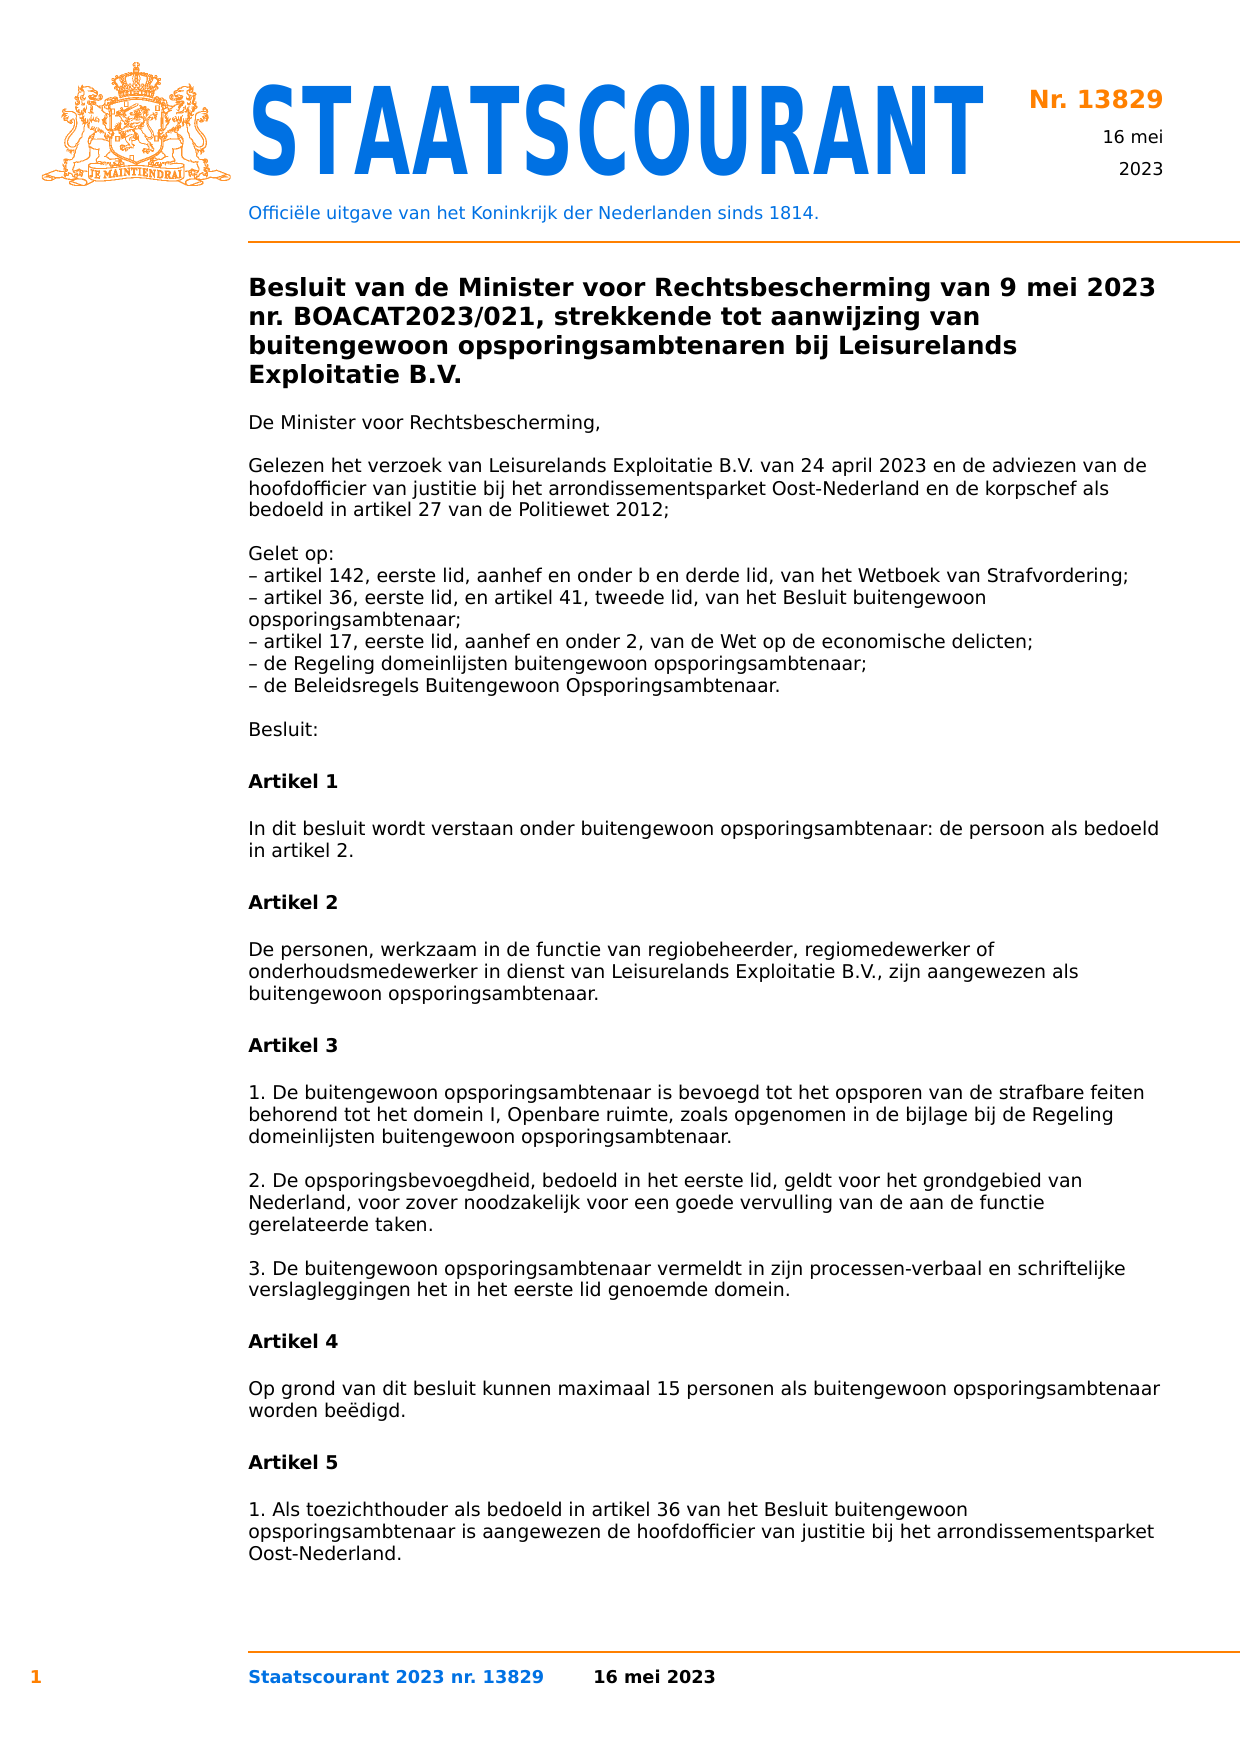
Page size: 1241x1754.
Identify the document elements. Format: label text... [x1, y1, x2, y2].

table_header Nr. 13829 [998, 62, 1240, 121]
text Gelet op: [248, 543, 1163, 565]
text – de Beleidsregels Buitengewoon Opsporingsambtenaar. [248, 675, 1163, 697]
subtitle Artikel 5 [248, 1452, 1163, 1474]
subtitle Artikel 3 [248, 1035, 1163, 1057]
text In dit besluit wordt verstaan onder buitengewoon opsporingsambtenaar: de persoon als bedoeld in artikel 2. [248, 818, 1163, 862]
text Gelezen het verzoek van Leisurelands Exploitatie B.V. van 24 april 2023 en de adviezen van de hoofdofficier van justitie bij het arrondissementsparket Oost-Nederland en de korpschef als bedoeld in artikel 27 van de Politiewet 2012; [248, 455, 1163, 521]
text De personen, werkzaam in de functie van regiobeheerder, regiomedewerker of onderhoudsmedewerker in dienst van Leisurelands Exploitatie B.V., zijn aangewezen als buitengewoon opsporingsambtenaar. [248, 939, 1163, 1005]
text – artikel 36, eerste lid, en artikel 41, tweede lid, van het Besluit buitengewoon opsporingsambtenaar; [248, 587, 1163, 631]
text De Minister voor Rechtsbescherming, [248, 412, 1163, 433]
text Besluit: [248, 719, 1163, 741]
text 1. Als toezichthouder als bedoeld in artikel 36 van het Besluit buitengewoon opsporingsambtenaar is aangewezen de hoofdofficier van justitie bij het arrondissementsparket Oost-Nederland. [248, 1499, 1163, 1565]
table_header STAATSCOURANT [248, 62, 998, 203]
subtitle Artikel 1 [248, 771, 1163, 793]
picture [41, 62, 231, 186]
table_cell 16 mei [998, 121, 1240, 153]
text Op grond van dit besluit kunnen maximaal 15 personen als buitengewoon opsporingsambtenaar worden beëdigd. [248, 1378, 1163, 1422]
text 2. De opsporingsbevoegdheid, bedoeld in het eerste lid, geldt voor het grondgebied van Nederland, voor zover noodzakelijk voor een goede vervulling van de aan de functie gerelateerde taken. [248, 1169, 1163, 1236]
text 3. De buitengewoon opsporingsambtenaar vermeldt in zijn processen-verbaal en schriftelijke verslagleggingen het in het eerste lid genoemde domein. [248, 1257, 1163, 1301]
subtitle Artikel 2 [248, 892, 1163, 914]
subtitle Besluit van de Minister voor Rechtsbescherming van 9 mei 2023 nr. BOACAT2023/021, strekkende tot aanwijzing van buitengewoon opsporingsambtenaren bij Leisurelands Exploitatie B.V. [248, 273, 1163, 390]
table_cell Officiële uitgave van het Koninkrijk der Nederlanden sinds 1814. [248, 203, 1240, 241]
text – artikel 142, eerste lid, aanhef en onder b en derde lid, van het Wetboek van Strafvordering; [248, 565, 1163, 587]
text – artikel 17, eerste lid, aanhef en onder 2, van de Wet op de economische delicten; [248, 631, 1163, 653]
text – de Regeling domeinlijsten buitengewoon opsporingsambtenaar; [248, 653, 1163, 675]
subtitle Artikel 4 [248, 1331, 1163, 1353]
table_cell 2023 [998, 153, 1240, 203]
text 1. De buitengewoon opsporingsambtenaar is bevoegd tot het opsporen van de strafbare feiten behorend tot het domein I, Openbare ruimte, zoals opgenomen in de bijlage bij de Regeling domeinlijsten buitengewoon opsporingsambtenaar. [248, 1082, 1163, 1148]
table_header [25, 62, 248, 241]
